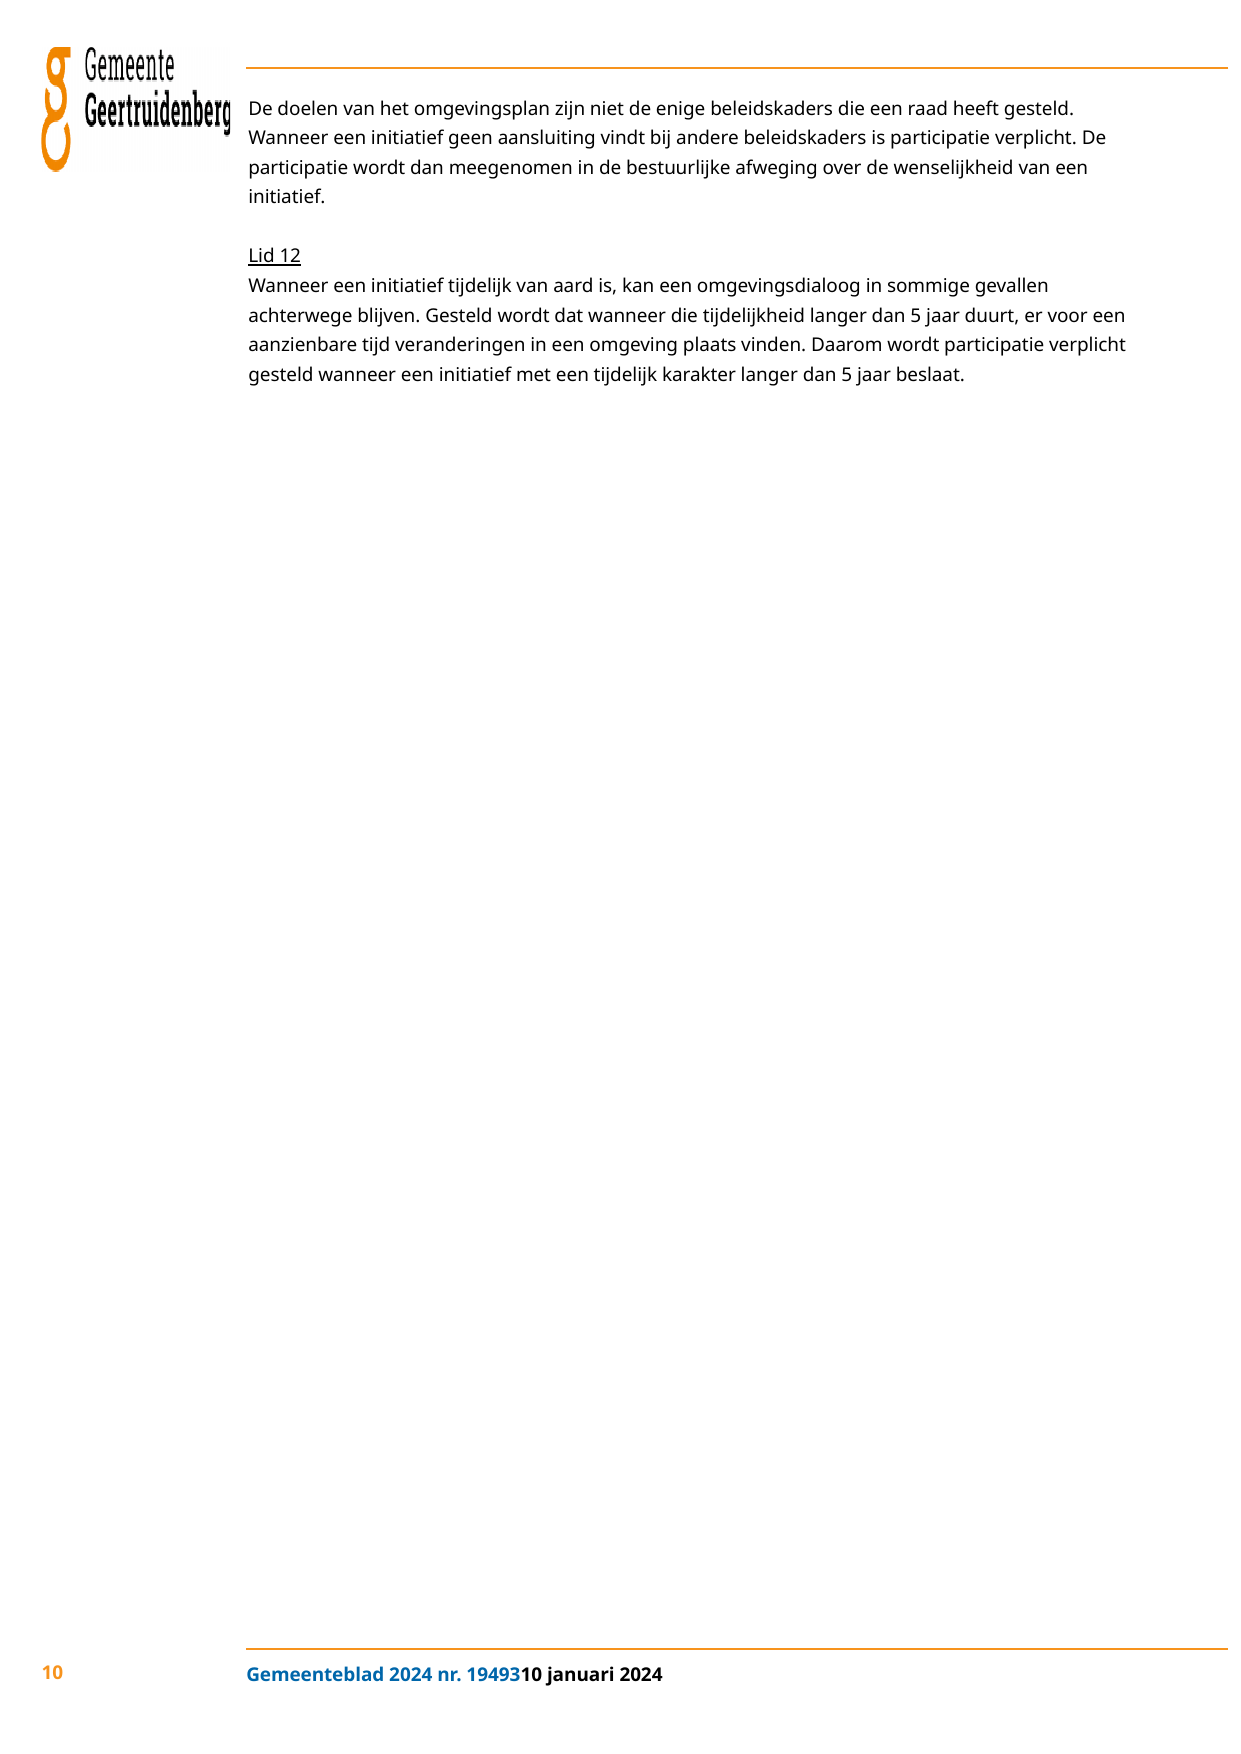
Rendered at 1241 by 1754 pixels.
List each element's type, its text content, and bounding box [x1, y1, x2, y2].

text De doelen van het omgevingsplan zijn niet de enige beleidskaders die een raad heeft gesteld. Wanneer een initiatief geen aansluiting vindt bij andere beleidskaders is participatie verplicht. De participatie wordt dan meegenomen in de bestuurlijke afweging over de wenselijkheid van een initiatief. [248, 95, 1152, 209]
picture [41, 47, 231, 172]
text Lid 12 [248, 243, 1152, 268]
text Wanneer een initiatief tijdelijk van aard is, kan een omgevingsdialoog in sommige gevallen achterwege blijven. Gesteld wordt dat wanneer die tijdelijkheid langer dan 5 jaar duurt, er voor een aanzienbare tijd veranderingen in een omgeving plaats vinden. Daarom wordt participatie verplicht gesteld wanneer een initiatief met een tijdelijk karakter langer dan 5 jaar beslaat. [248, 272, 1152, 387]
